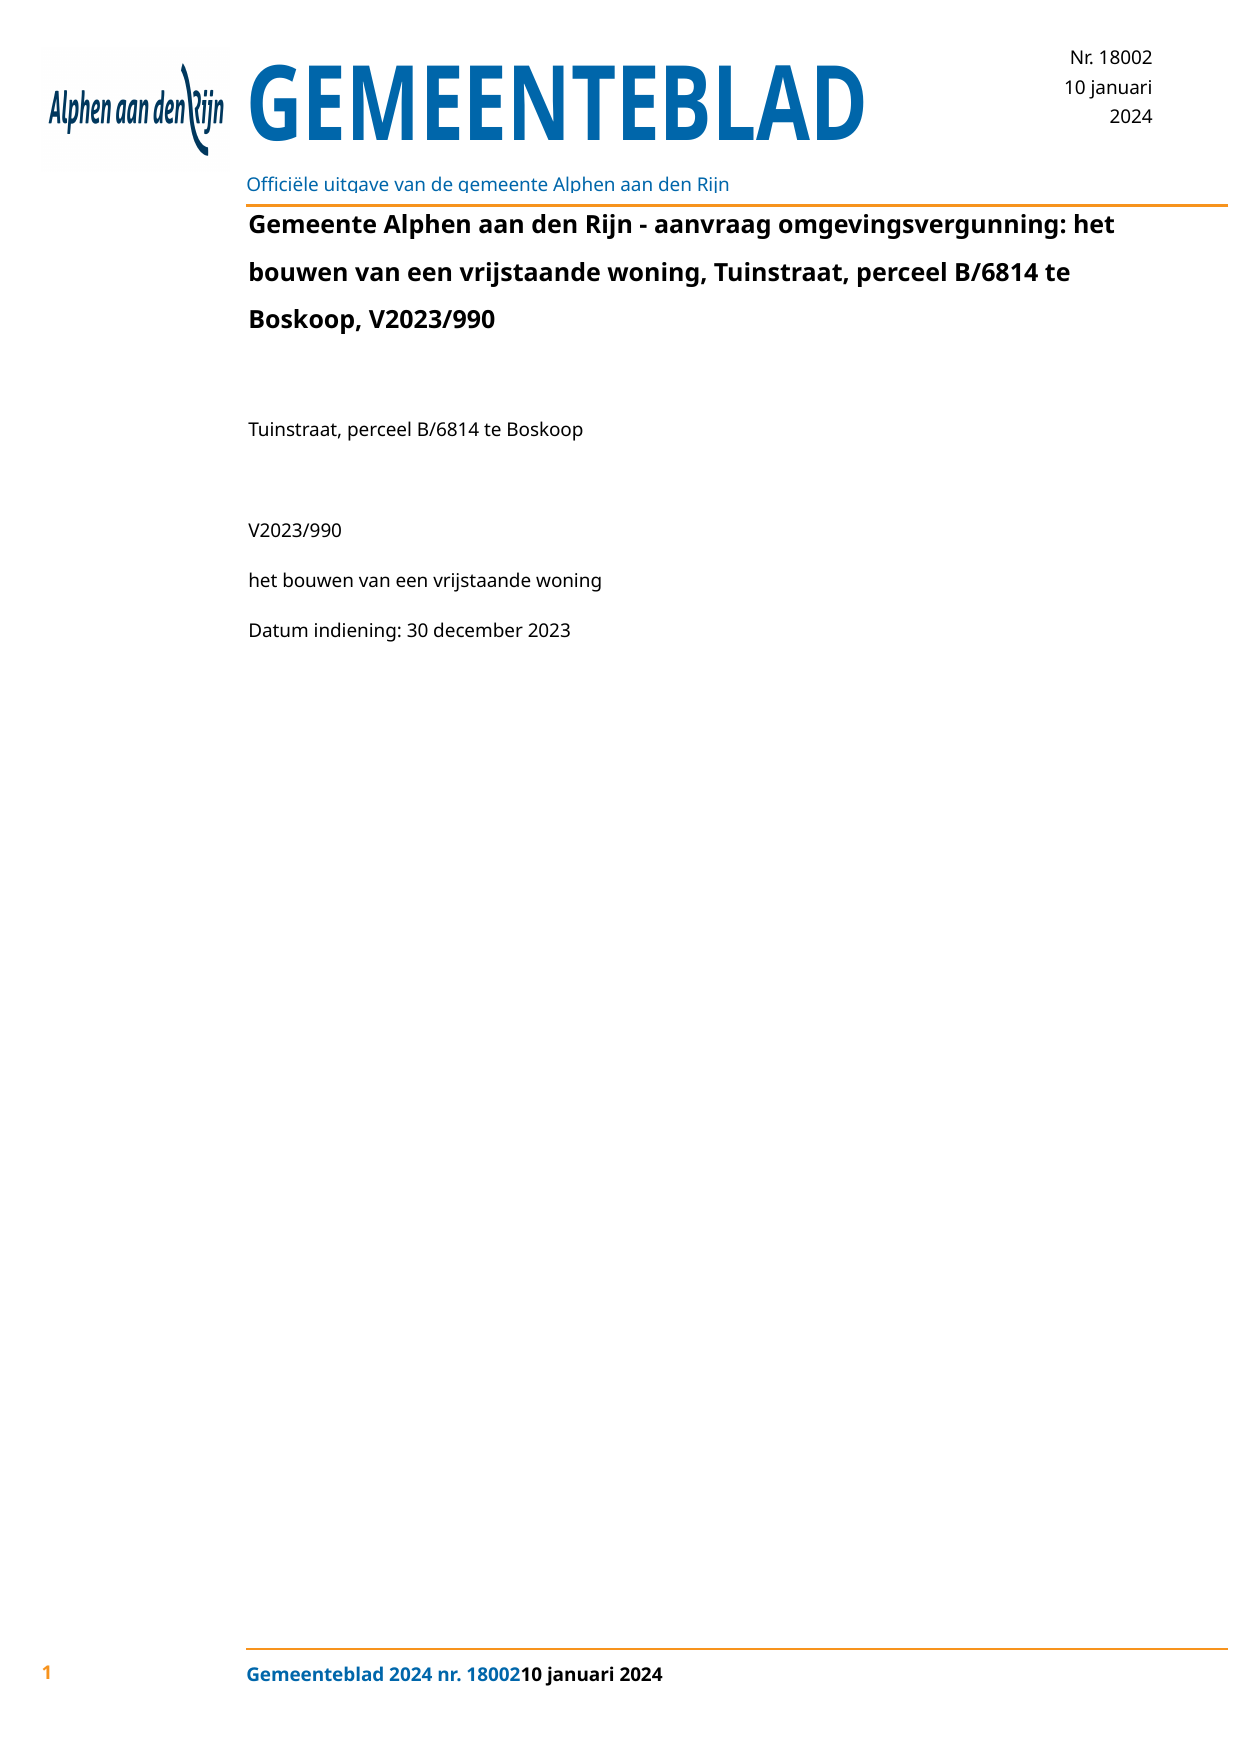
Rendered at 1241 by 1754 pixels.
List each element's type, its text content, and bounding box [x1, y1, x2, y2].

text V2023/990 [248, 517, 1152, 542]
text Tuinstraat, perceel B/6814 te Boskoop [248, 416, 1152, 442]
picture [41, 47, 231, 172]
text het bouwen van een vrijstaande woning [248, 567, 1152, 593]
text Datum indiening: 30 december 2023 [248, 618, 1152, 643]
text Gemeente Alphen aan den Rijn - aanvraag omgevingsvergunning: het bouwen van een vrijstaande woning, Tuinstraat, perceel B/6814 te Boskoop, V2023/990 [248, 207, 1152, 336]
